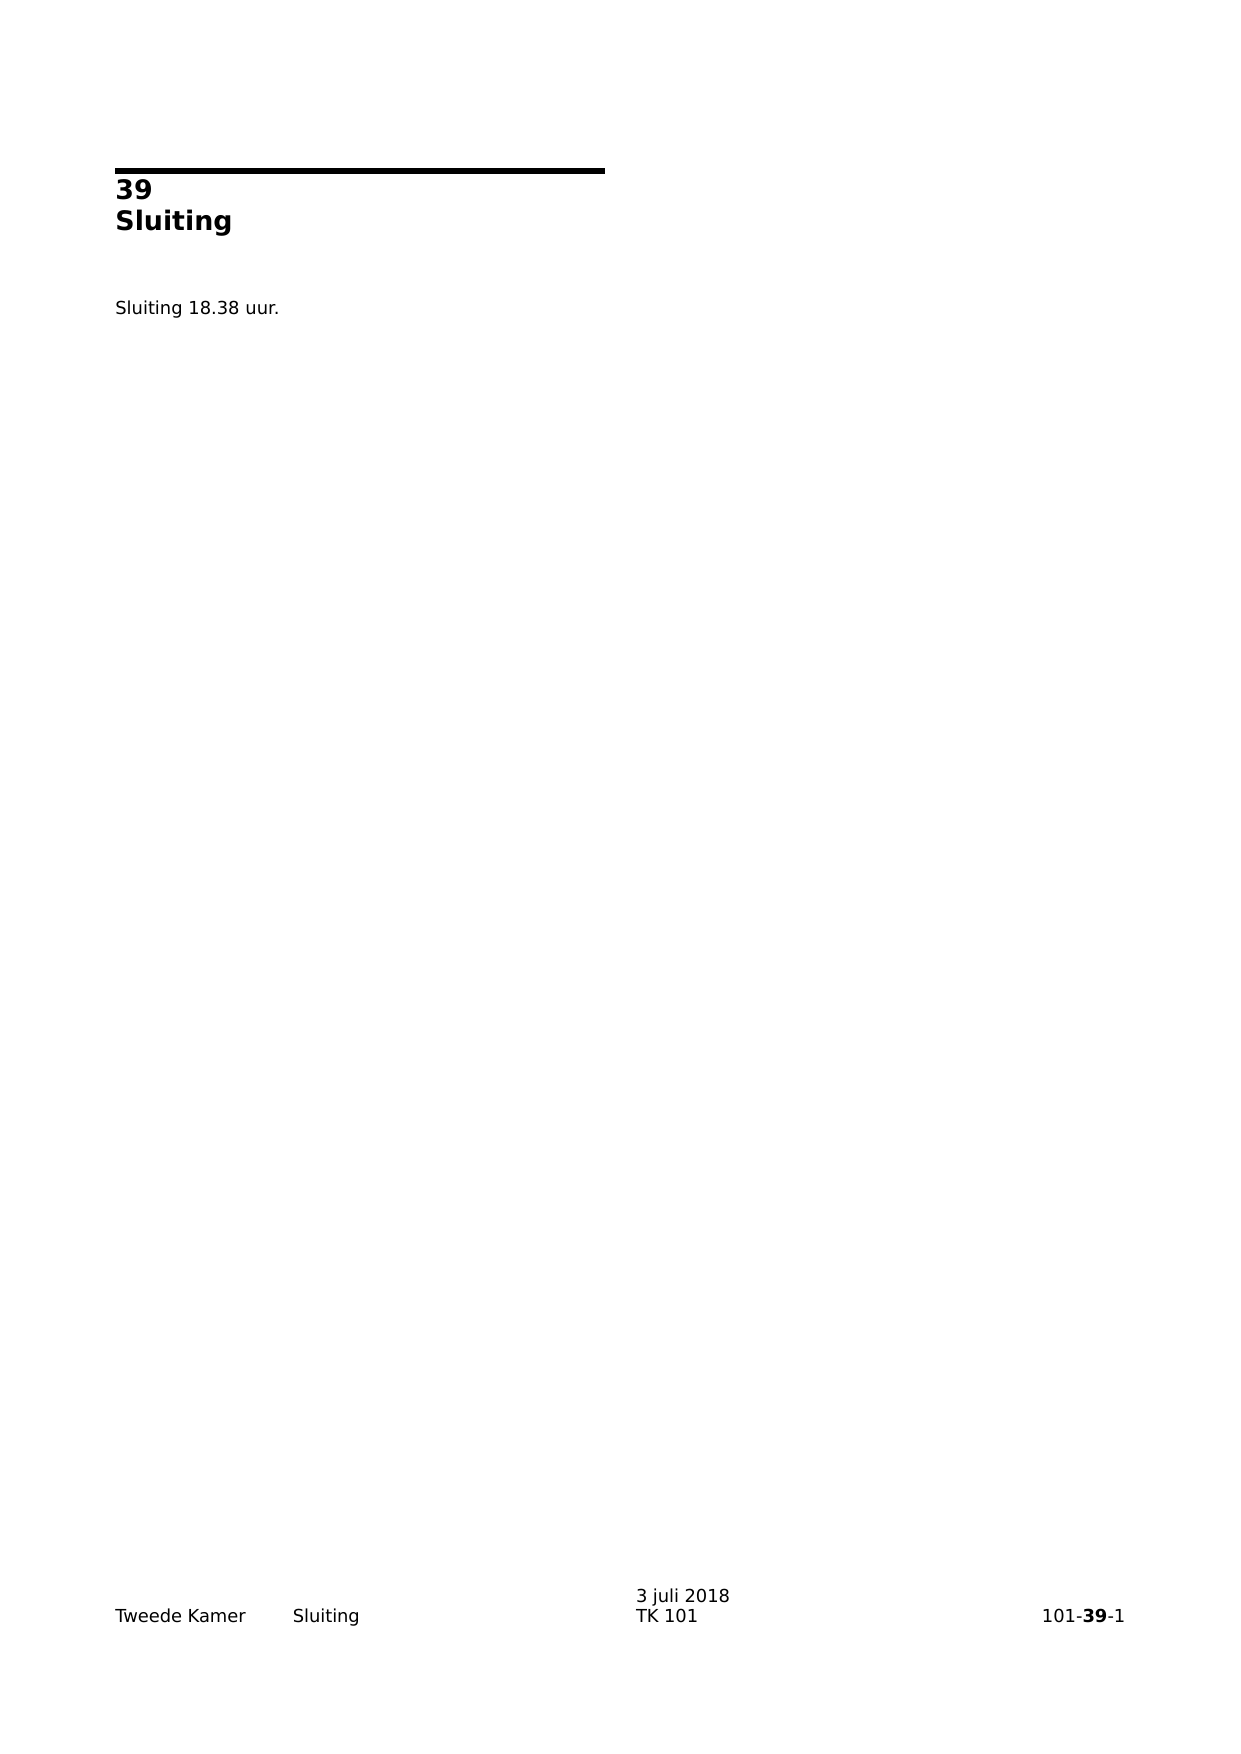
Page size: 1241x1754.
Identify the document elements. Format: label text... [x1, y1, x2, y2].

text Sluiting 18.38 uur. [115, 298, 605, 318]
title 39 Sluiting [115, 174, 605, 237]
